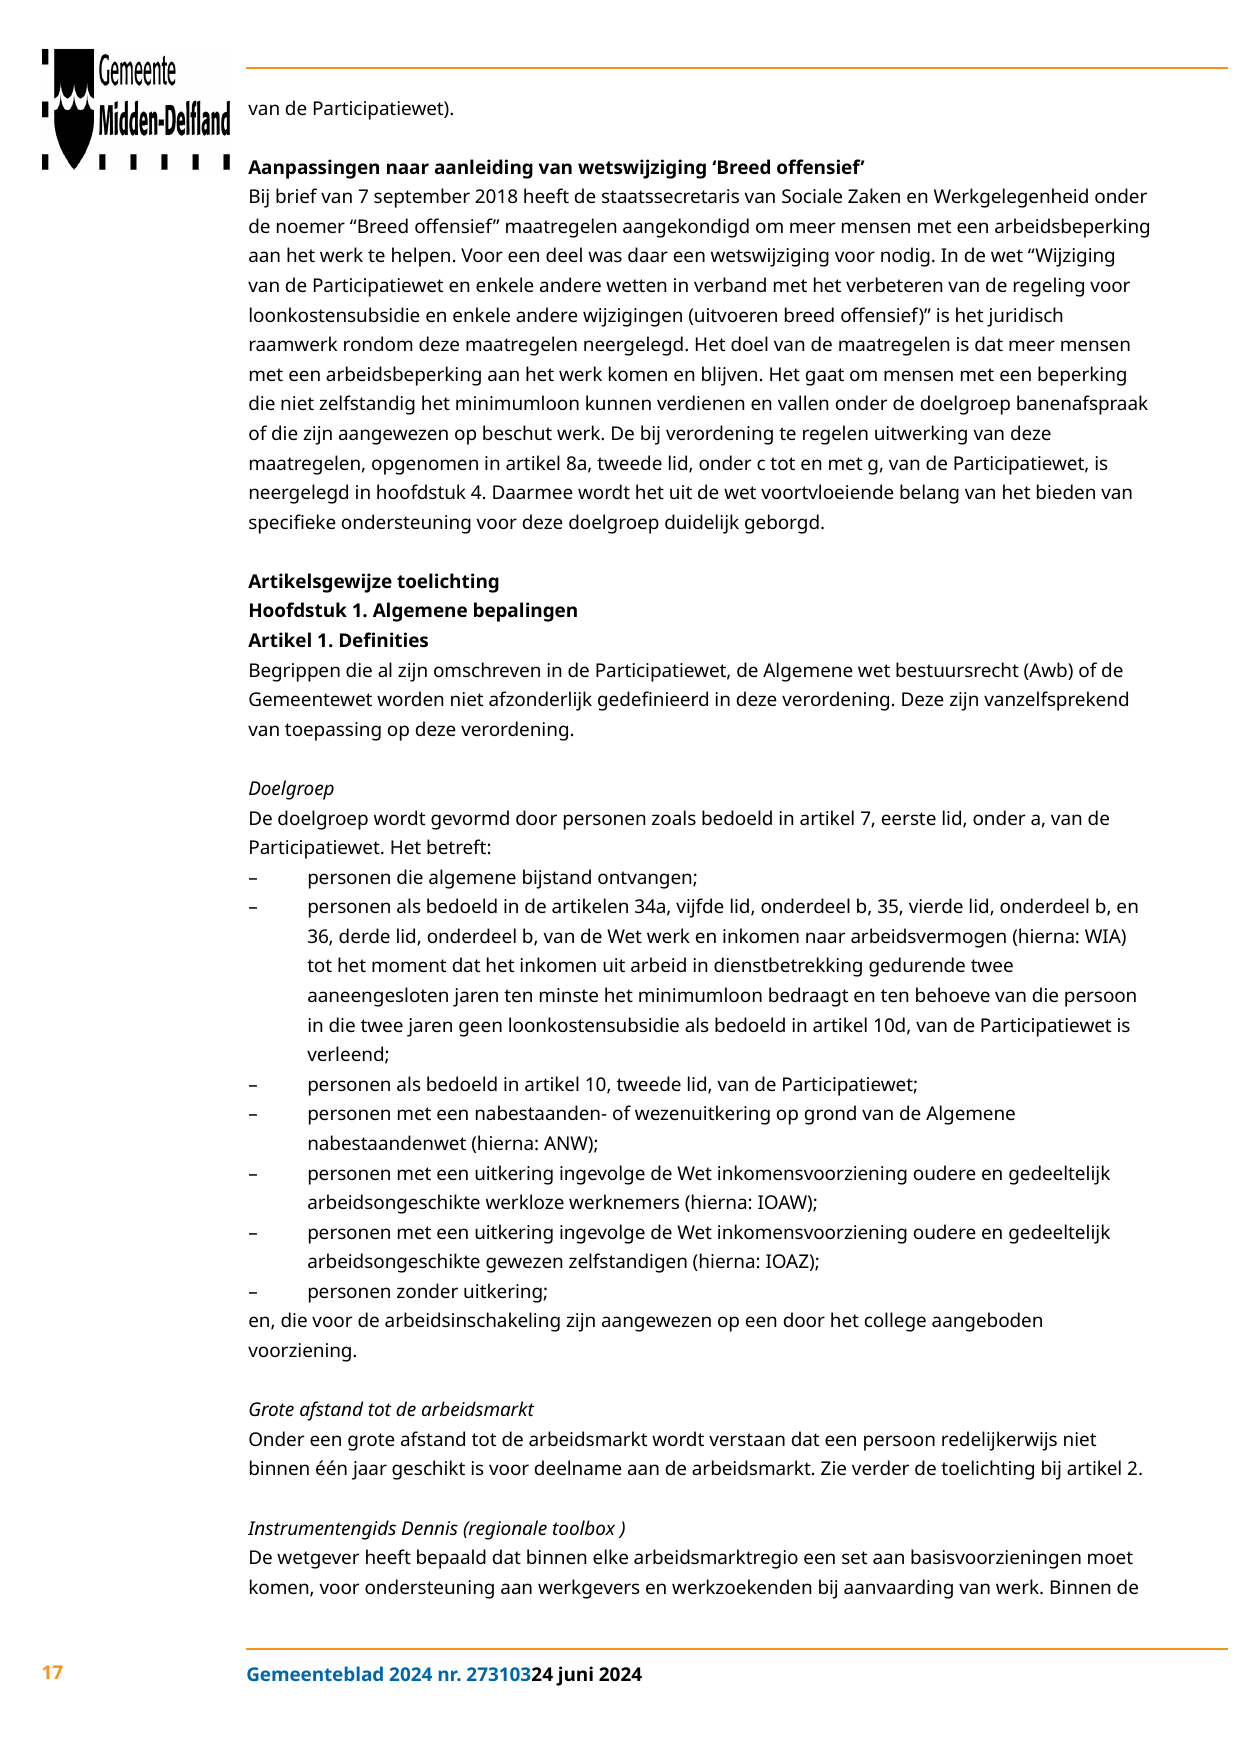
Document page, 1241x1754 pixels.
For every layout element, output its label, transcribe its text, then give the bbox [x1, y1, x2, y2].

text De doelgroep wordt gevormd door personen zoals bedoeld in artikel 7, eerste lid, onder a, van de Participatiewet. Het betreft: [248, 805, 1152, 860]
list personen als bedoeld in de artikelen 34a, vijfde lid, onderdeel b, 35, vierde lid, onderdeel b, en 36, derde lid, onderdeel b, van de Wet werk en inkomen naar arbeidsvermogen (hierna: WIA) tot het moment dat het inkomen uit arbeid in dienstbetrekking gedurende twee aaneengesloten jaren ten minste het minimumloon bedraagt en ten behoeve van die persoon in die twee jaren geen loonkostensubsidie als bedoeld in artikel 10d, van de Participatiewet is verleend; [248, 893, 1152, 1067]
text en, die voor de arbeidsinschakeling zijn aangewezen op een door het college aangeboden voorziening. [248, 1308, 1152, 1363]
list personen als bedoeld in artikel 10, tweede lid, van de Participatiewet; [248, 1071, 1152, 1097]
list personen zonder uitkering; [248, 1278, 1152, 1304]
text Artikel 1. Definities [248, 627, 1152, 653]
text De wetgever heeft bepaald dat binnen elke arbeidsmarktregio een set aan basisvoorzieningen moet komen, voor ondersteuning aan werkgevers en werkzoekenden bij aanvaarding van werk. Binnen de [248, 1544, 1152, 1600]
text van de Participatiewet). [248, 95, 1152, 121]
text Artikelsgewijze toelichting [248, 568, 1152, 594]
list personen met een uitkering ingevolge de Wet inkomensvoorziening oudere en gedeeltelijk arbeidsongeschikte gewezen zelfstandigen (hierna: IOAZ); [248, 1219, 1152, 1274]
text Bij brief van 7 september 2018 heeft de staatssecretaris van Sociale Zaken en Werkgelegenheid onder de noemer “Breed offensief” maatregelen aangekondigd om meer mensen met een arbeidsbeperking aan het werk te helpen. Voor een deel was daar een wetswijziging voor nodig. In de wet “Wijziging van de Participatiewet en enkele andere wetten in verband met het verbeteren van de regeling voor loonkostensubsidie en enkele andere wijzigingen (uitvoeren breed offensief)” is het juridisch raamwerk rondom deze maatregelen neergelegd. Het doel van de maatregelen is dat meer mensen met een arbeidsbeperking aan het werk komen en blijven. Het gaat om mensen met een beperking die niet zelfstandig het minimumloon kunnen verdienen en vallen onder de doelgroep banenafspraak of die zijn aangewezen op beschut werk. De bij verordening te regelen uitwerking van deze maatregelen, opgenomen in artikel 8a, tweede lid, onder c tot en met g, van de Participatiewet, is neergelegd in hoofdstuk 4. Daarmee wordt het uit de wet voortvloeiende belang van het bieden van specifieke ondersteuning voor deze doelgroep duidelijk geborgd. [248, 183, 1152, 535]
text Instrumentengids Dennis (regionale toolbox ) [248, 1515, 1152, 1541]
text Hoofdstuk 1. Algemene bepalingen [248, 598, 1152, 623]
list personen met een uitkering ingevolge de Wet inkomensvoorziening oudere en gedeeltelijk arbeidsongeschikte werkloze werknemers (hierna: IOAW); [248, 1160, 1152, 1215]
picture [41, 47, 231, 172]
list personen met een nabestaanden- of wezenuitkering op grond van de Algemene nabestaandenwet (hierna: ANW); [248, 1101, 1152, 1156]
text Aanpassingen naar aanleiding van wetswijziging ‘Breed offensief’ [248, 154, 1152, 180]
list personen die algemene bijstand ontvangen; [248, 864, 1152, 890]
text Begrippen die al zijn omschreven in de Participatiewet, de Algemene wet bestuursrecht (Awb) of de Gemeentewet worden niet afzonderlijk gedefinieerd in deze verordening. Deze zijn vanzelfsprekend van toepassing op deze verordening. [248, 657, 1152, 742]
text Doelgroep [248, 775, 1152, 801]
text Onder een grote afstand tot de arbeidsmarkt wordt verstaan dat een persoon redelijkerwijs niet binnen één jaar geschikt is voor deelname aan de arbeidsmarkt. Zie verder de toelichting bij artikel 2. [248, 1426, 1152, 1481]
text Grote afstand tot de arbeidsmarkt [248, 1396, 1152, 1422]
